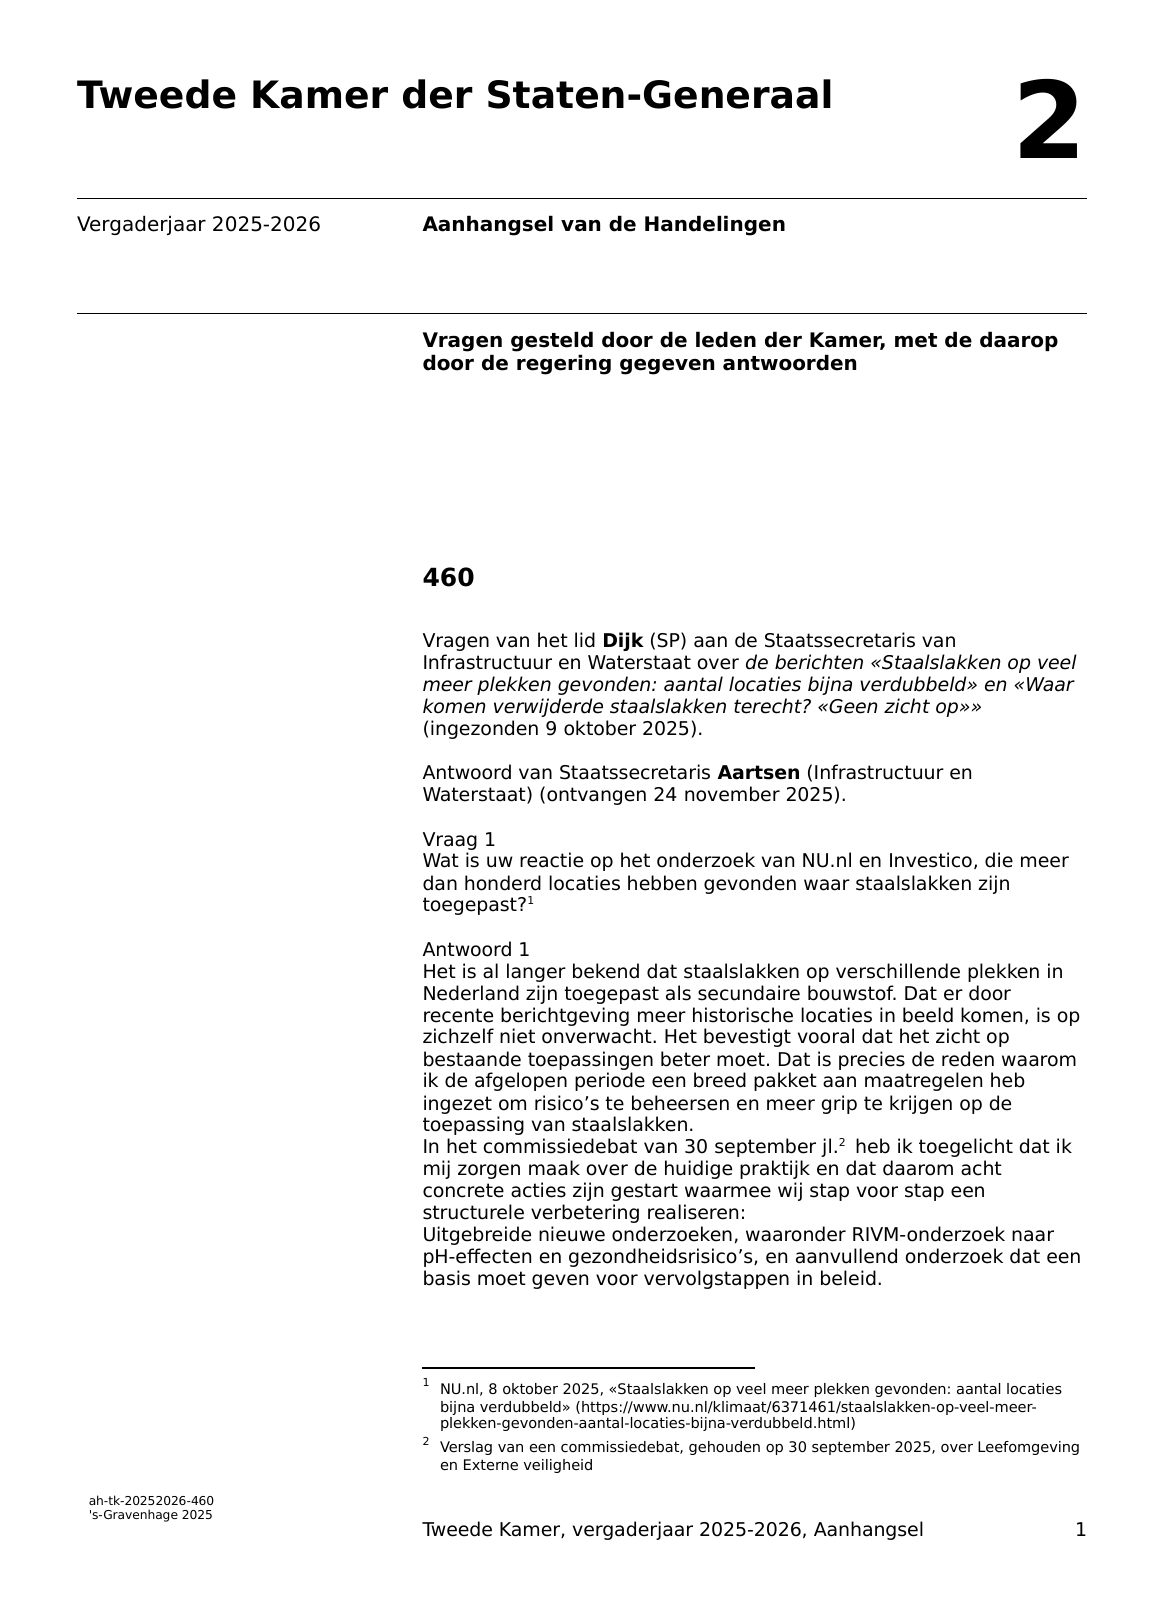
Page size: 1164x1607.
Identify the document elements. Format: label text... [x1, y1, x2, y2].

text Antwoord van Staatssecretaris Aartsen (Infrastructuur en Waterstaat) (ontvangen 24 november 2025). [422, 762, 1087, 806]
text Vragen van het lid Dijk (SP) aan de Staatssecretaris van Infrastructuur en Waterstaat over de berichten «Staalslakken op veel meer plekken gevonden: aantal locaties bijna verdubbeld» en «Waar komen verwijderde staalslakken terecht? «Geen zicht op»» (ingezonden 9 oktober 2025). [422, 630, 1087, 740]
text 's-Gravenhage 2025 [88, 1508, 323, 1522]
text Uitgebreide nieuwe onderzoeken, waaronder RIVM-onderzoek naar pH-effecten en gezondheidsrisico’s, en aanvullend onderzoek dat een basis moet geven voor vervolgstappen in beleid. [422, 1224, 1087, 1290]
text Verslag van een commissiedebat, gehouden op 30 september 2025, over Leefomgeving en Externe veiligheid [422, 1435, 1087, 1474]
text Antwoord 1 [422, 938, 1087, 961]
text Het is al langer bekend dat staalslakken op verschillende plekken in Nederland zijn toegepast als secundaire bouwstof. Dat er door recente berichtgeving meer historische locaties in beeld komen, is op zichzelf niet onverwacht. Het bevestigt vooral dat het zicht op bestaande toepassingen beter moet. Dat is precies de reden waarom ik de afgelopen periode een breed pakket aan maatregelen heb ingezet om risico’s te beheersen en meer grip te krijgen op de toepassing van staalslakken. [422, 961, 1087, 1136]
table_header Tweede Kamer der Staten-Generaal [77, 59, 886, 198]
text Wat is uw reactie op het onderzoek van NU.nl en Investico, die meer dan honderd locaties hebben gevonden waar staalslakken zijn toegepast? [422, 850, 1087, 916]
table_cell Aanhangsel van de Handelingen [422, 199, 1087, 313]
text In het commissiedebat van 30 september jl. heb ik toegelicht dat ik mij zorgen maak over de huidige praktijk en dat daarom acht concrete acties zijn gestart waarmee wij stap voor stap een structurele verbetering realiseren: [422, 1136, 1087, 1224]
text NU.nl, 8 oktober 2025, «Staalslakken op veel meer plekken gevonden: aantal locaties bijna verdubbeld» (https://www.nu.nl/klimaat/6371461/staalslakken-op-veel-meer-plekken-gevonden-aantal-locaties-bijna-verdubbeld.html) [422, 1377, 1087, 1432]
table_cell Vragen gesteld door de leden der Kamer, met de daarop door de regering gegeven antwoorden [422, 314, 1087, 375]
text Vraag 1 [422, 828, 1087, 850]
table_cell Vergaderjaar 2025-2026 [77, 199, 422, 313]
text 460 [422, 563, 1087, 592]
text ah-tk-20252026-460 [88, 1494, 323, 1508]
table_header 2 [886, 59, 1087, 198]
table_cell [77, 314, 422, 375]
